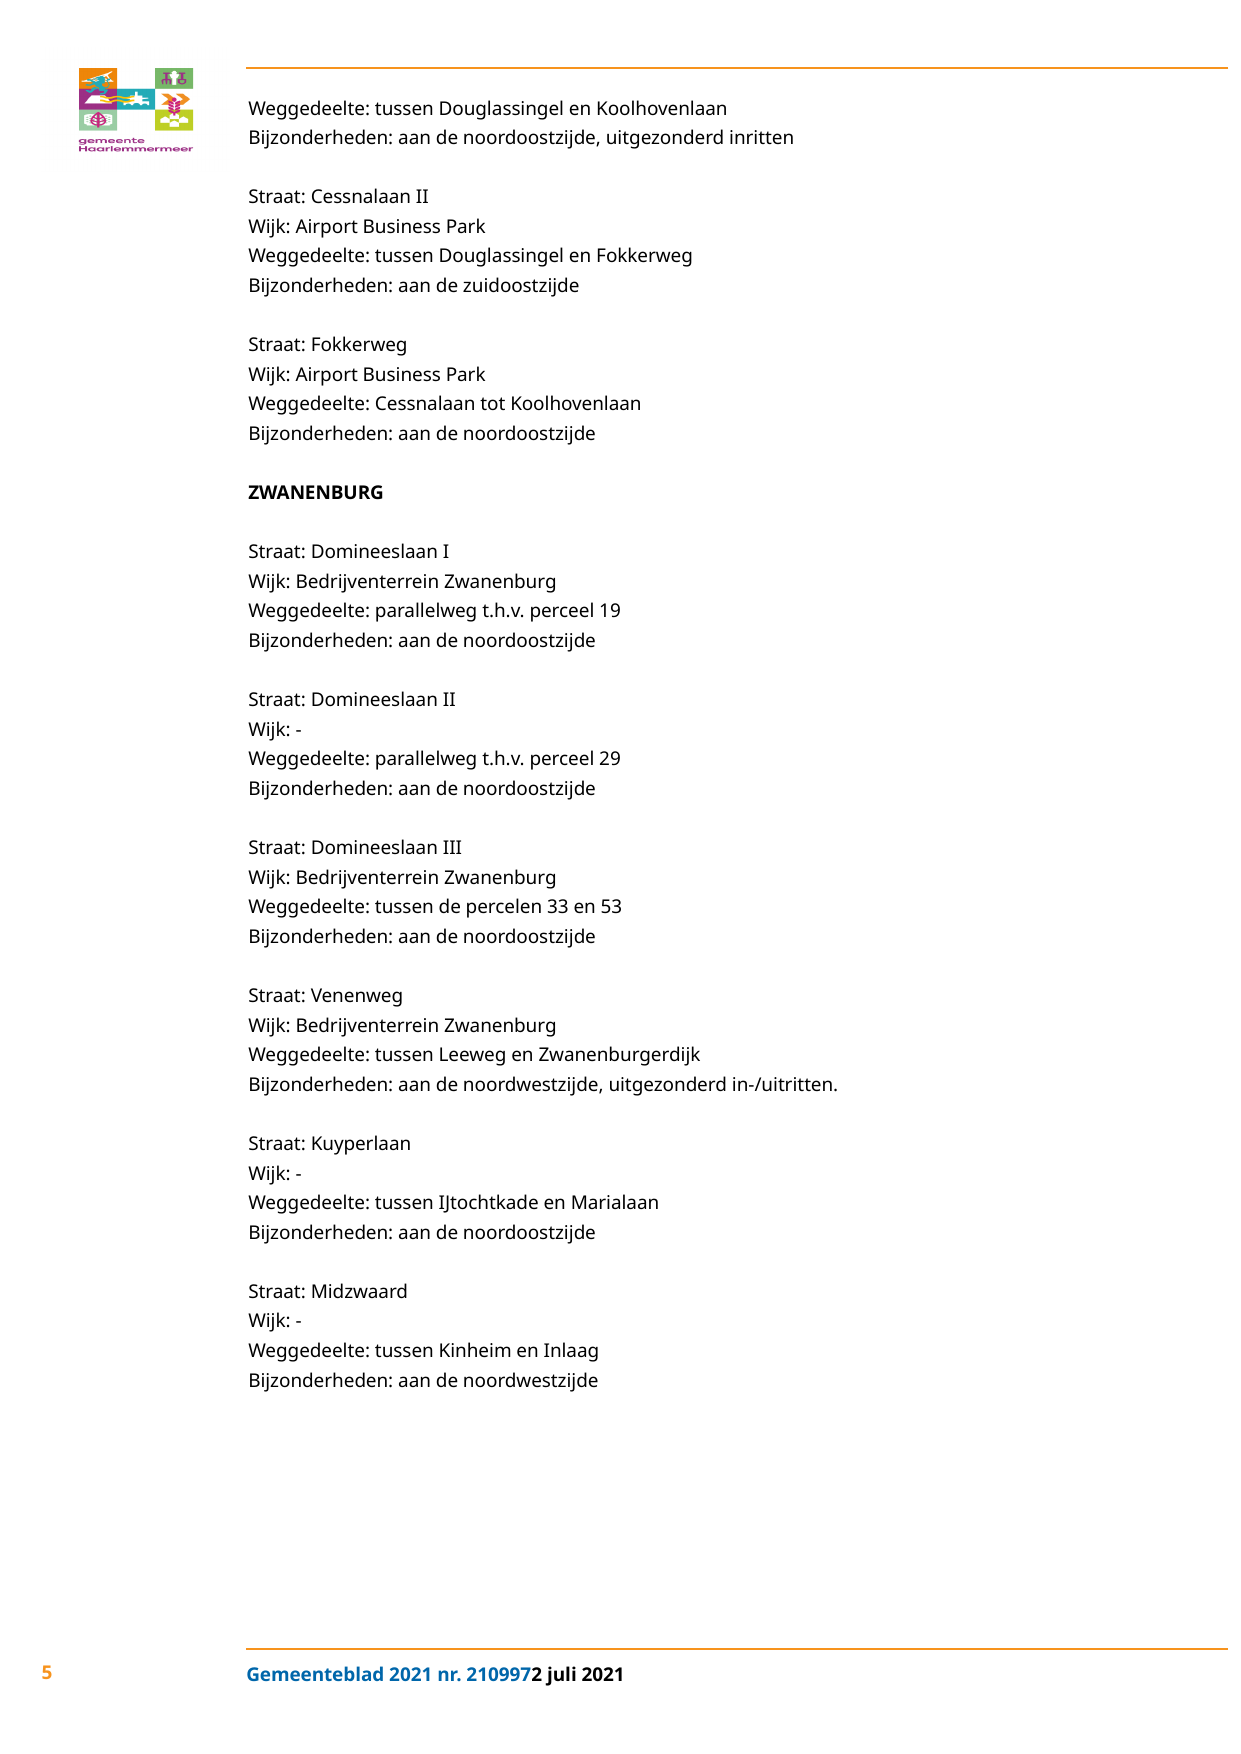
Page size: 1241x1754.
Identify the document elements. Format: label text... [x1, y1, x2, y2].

text Bijzonderheden: aan de noordwestzijde [248, 1367, 1152, 1393]
text Weggedeelte: Cessnalaan tot Koolhovenlaan [248, 391, 1152, 416]
text Straat: Midzwaard [248, 1278, 1152, 1304]
text Straat: Domineeslaan III [248, 834, 1152, 860]
text Bijzonderheden: aan de noordoostzijde [248, 420, 1152, 446]
text Bijzonderheden: aan de noordoostzijde [248, 923, 1152, 949]
text Straat: Domineeslaan I [248, 538, 1152, 564]
text Bijzonderheden: aan de zuidoostzijde [248, 272, 1152, 298]
text Bijzonderheden: aan de noordoostzijde [248, 1219, 1152, 1245]
text Weggedeelte: tussen Kinheim en Inlaag [248, 1337, 1152, 1363]
text Wijk: Bedrijventerrein Zwanenburg [248, 568, 1152, 594]
picture [41, 47, 231, 172]
text Wijk: - [248, 716, 1152, 742]
text Wijk: Airport Business Park [248, 361, 1152, 387]
text Wijk: Bedrijventerrein Zwanenburg [248, 864, 1152, 890]
text Weggedeelte: tussen Douglassingel en Fokkerweg [248, 243, 1152, 268]
text Bijzonderheden: aan de noordoostzijde [248, 627, 1152, 653]
text Weggedeelte: parallelweg t.h.v. perceel 29 [248, 746, 1152, 771]
text Weggedeelte: parallelweg t.h.v. perceel 19 [248, 598, 1152, 623]
text Straat: Venenweg [248, 982, 1152, 1008]
text Bijzonderheden: aan de noordwestzijde, uitgezonderd in-/uitritten. [248, 1071, 1152, 1097]
text Straat: Cessnalaan II [248, 183, 1152, 209]
text Straat: Fokkerweg [248, 331, 1152, 357]
text Straat: Domineeslaan II [248, 686, 1152, 712]
text Weggedeelte: tussen IJtochtkade en Marialaan [248, 1189, 1152, 1215]
text Straat: Kuyperlaan [248, 1130, 1152, 1156]
text Bijzonderheden: aan de noordoostzijde [248, 775, 1152, 801]
text Wijk: Airport Business Park [248, 213, 1152, 239]
text Weggedeelte: tussen Leeweg en Zwanenburgerdijk [248, 1041, 1152, 1067]
text Weggedeelte: tussen Douglassingel en Koolhovenlaan [248, 95, 1152, 121]
text Wijk: - [248, 1308, 1152, 1333]
text Wijk: - [248, 1160, 1152, 1186]
text Wijk: Bedrijventerrein Zwanenburg [248, 1012, 1152, 1038]
text Weggedeelte: tussen de percelen 33 en 53 [248, 893, 1152, 919]
text ZWANENBURG [248, 479, 1152, 505]
text Bijzonderheden: aan de noordoostzijde, uitgezonderd inritten [248, 124, 1152, 150]
